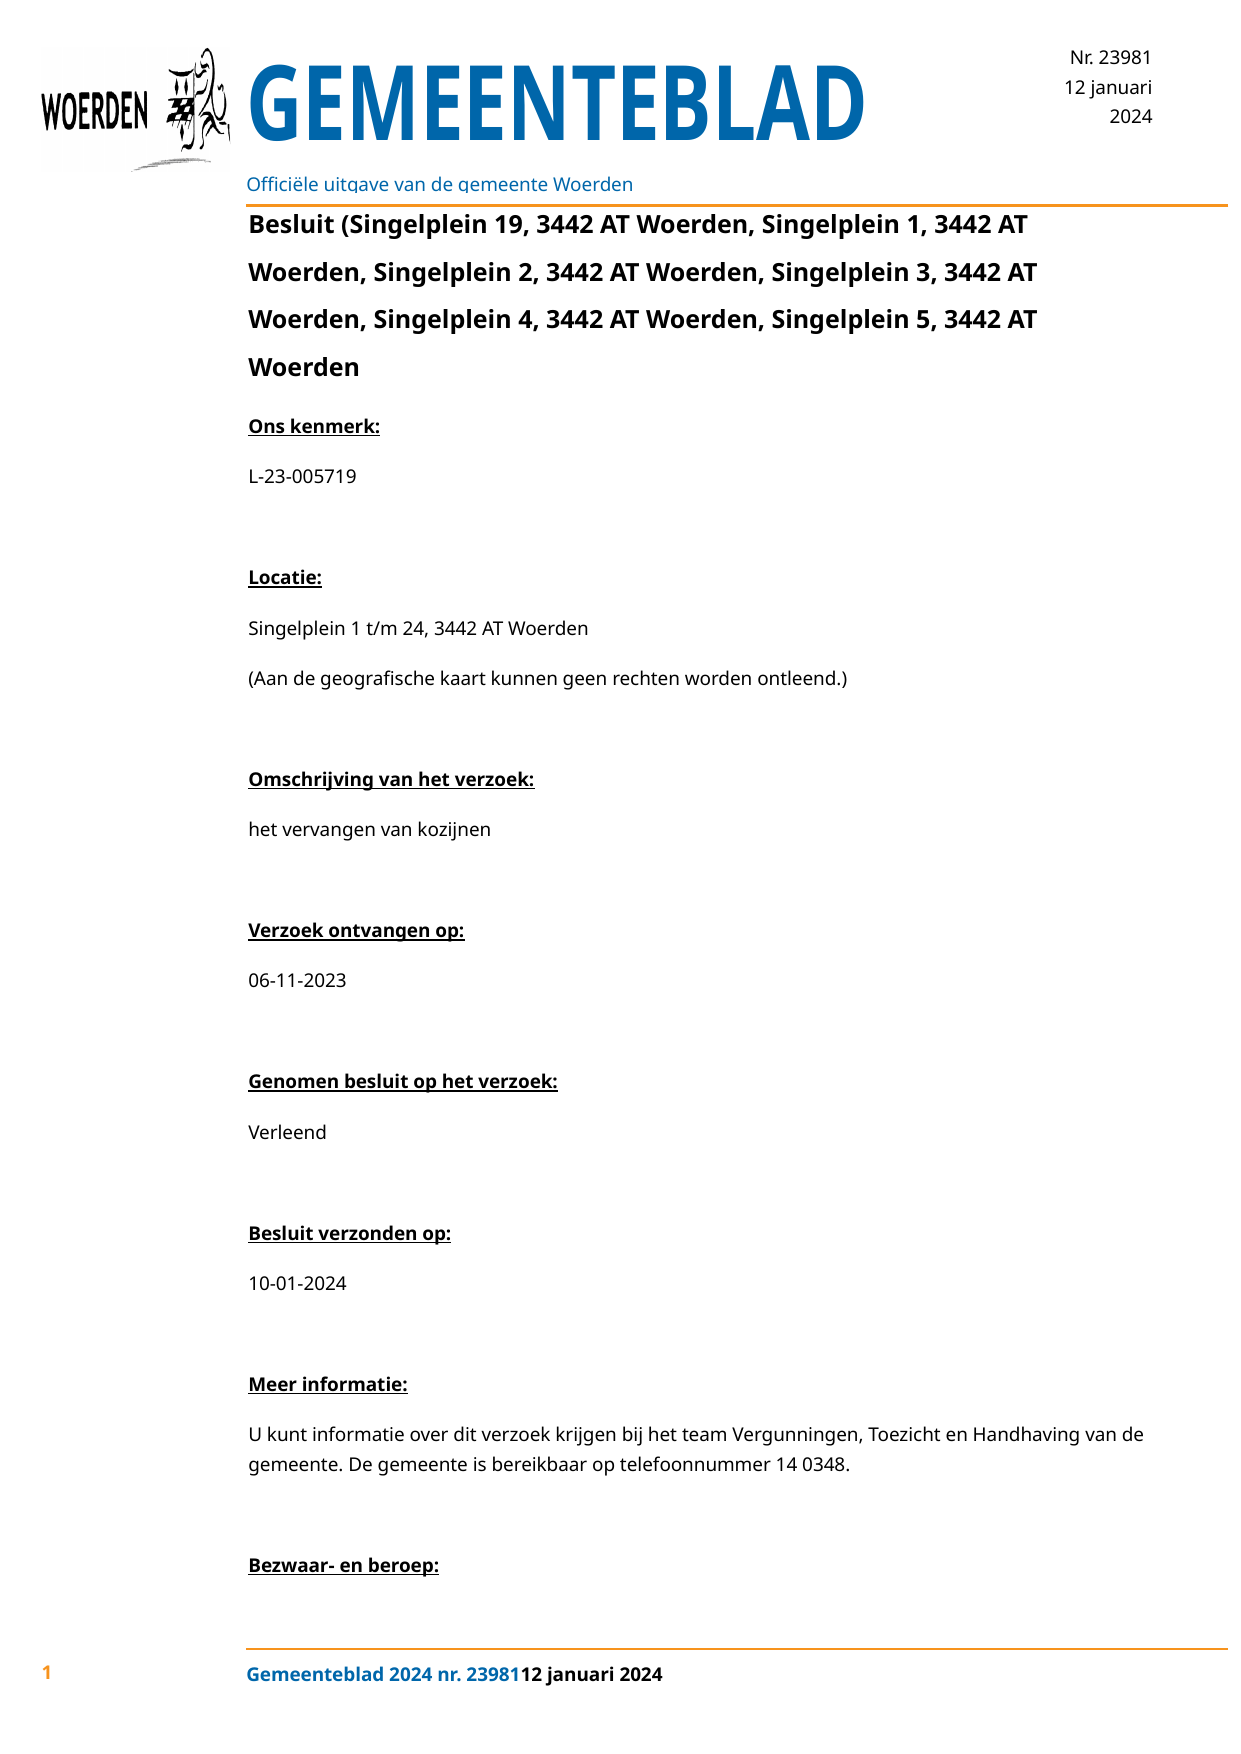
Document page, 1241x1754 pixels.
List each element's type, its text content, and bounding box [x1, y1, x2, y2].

text L-23-005719 [248, 463, 1152, 489]
text 10-01-2024 [248, 1270, 1152, 1296]
text 06-11-2023 [248, 968, 1152, 993]
text Bezwaar- en beroep: [248, 1552, 1152, 1578]
text Meer informatie: [248, 1371, 1152, 1397]
text Ons kenmerk: [248, 413, 1152, 439]
text Genomen besluit op het verzoek: [248, 1068, 1152, 1094]
text Singelplein 1 t/m 24, 3442 AT Woerden [248, 615, 1152, 641]
text Verzoek ontvangen op: [248, 917, 1152, 943]
text Verleend [248, 1119, 1152, 1145]
text (Aan de geografische kaart kunnen geen rechten worden ontleend.) [248, 665, 1152, 691]
text Besluit (Singelplein 19, 3442 AT Woerden, Singelplein 1, 3442 AT Woerden, Singelplein 2, 3442 AT Woerden, Singelplein 3, 3442 AT Woerden, Singelplein 4, 3442 AT Woerden, Singelplein 5, 3442 AT Woerden [248, 207, 1152, 384]
text Besluit verzonden op: [248, 1220, 1152, 1246]
picture [41, 47, 231, 172]
text Omschrijving van het verzoek: [248, 766, 1152, 792]
text Locatie: [248, 564, 1152, 590]
text het vervangen van kozijnen [248, 816, 1152, 842]
text U kunt informatie over dit verzoek krijgen bij het team Vergunningen, Toezicht en Handhaving van de gemeente. De gemeente is bereikbaar op telefoonnummer 14 0348. [248, 1421, 1152, 1477]
